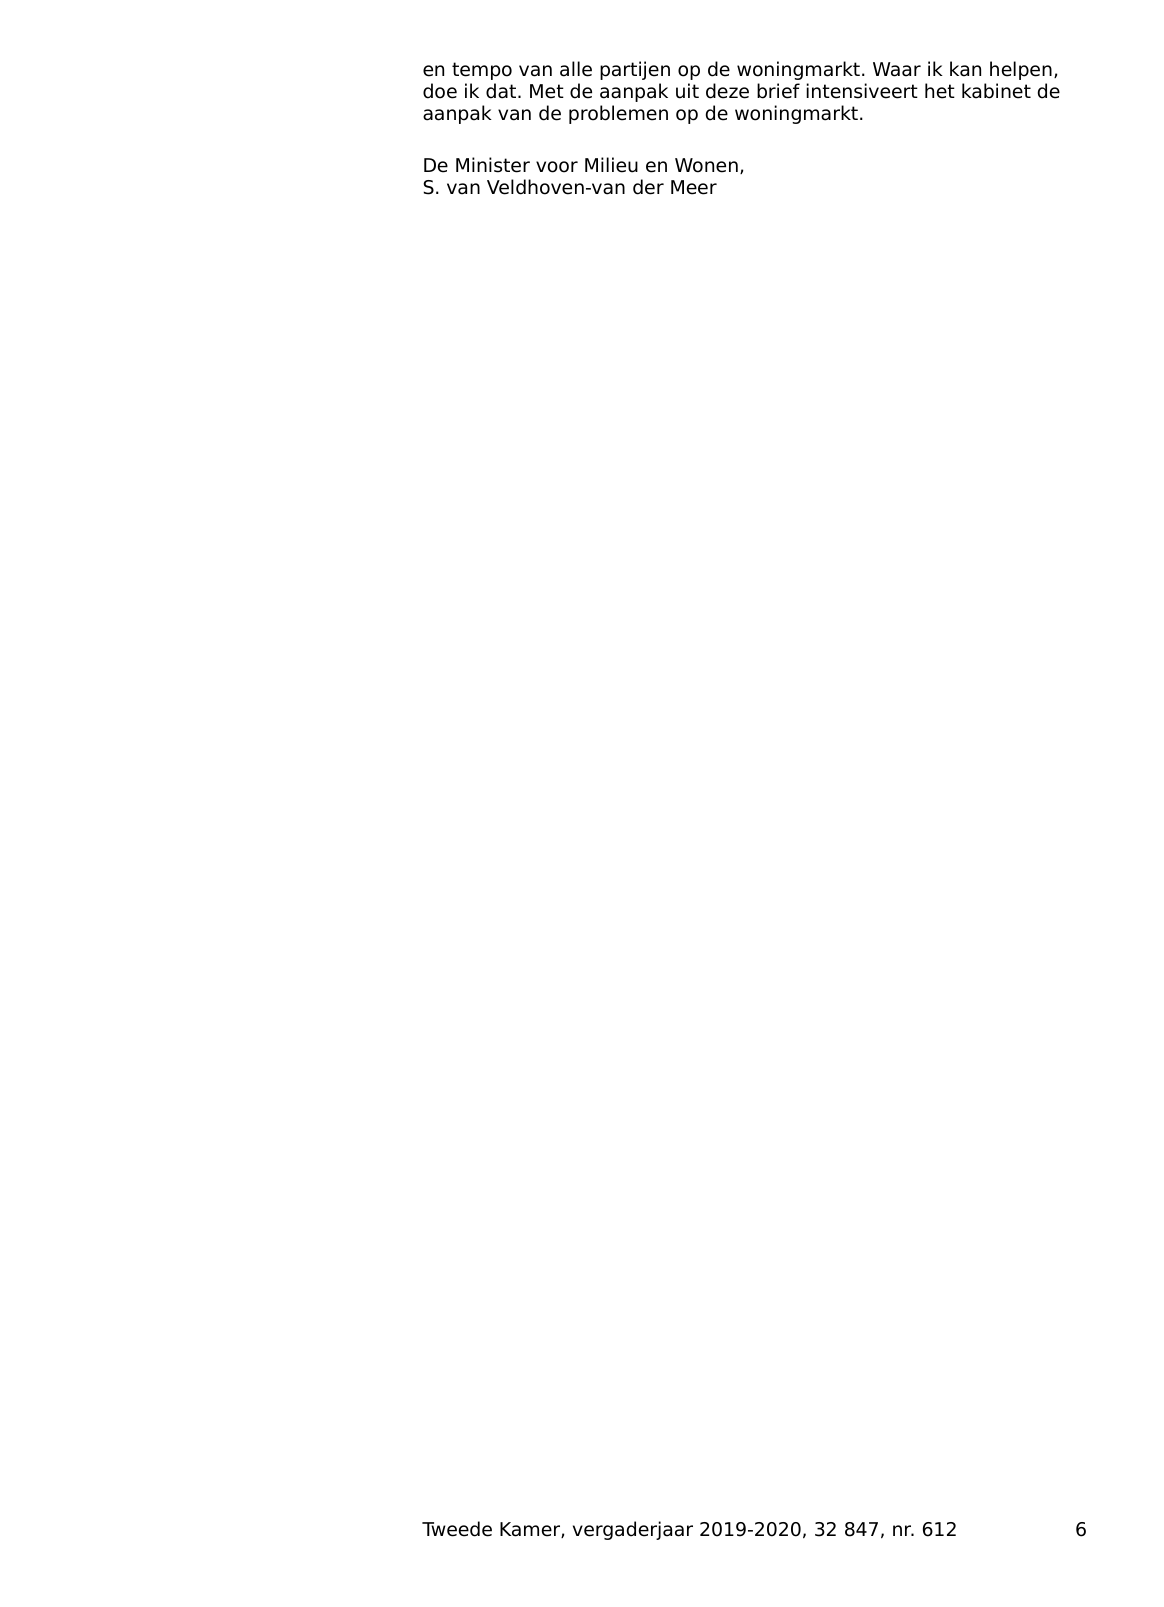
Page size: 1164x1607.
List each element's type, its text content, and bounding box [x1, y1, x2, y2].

text De Minister voor Milieu en Wonen, S. van Veldhoven-van der Meer [422, 155, 1087, 199]
text en tempo van alle partijen op de woningmarkt. Waar ik kan helpen, doe ik dat. Met de aanpak uit deze brief intensiveert het kabinet de aanpak van de problemen op de woningmarkt. [422, 59, 1087, 125]
